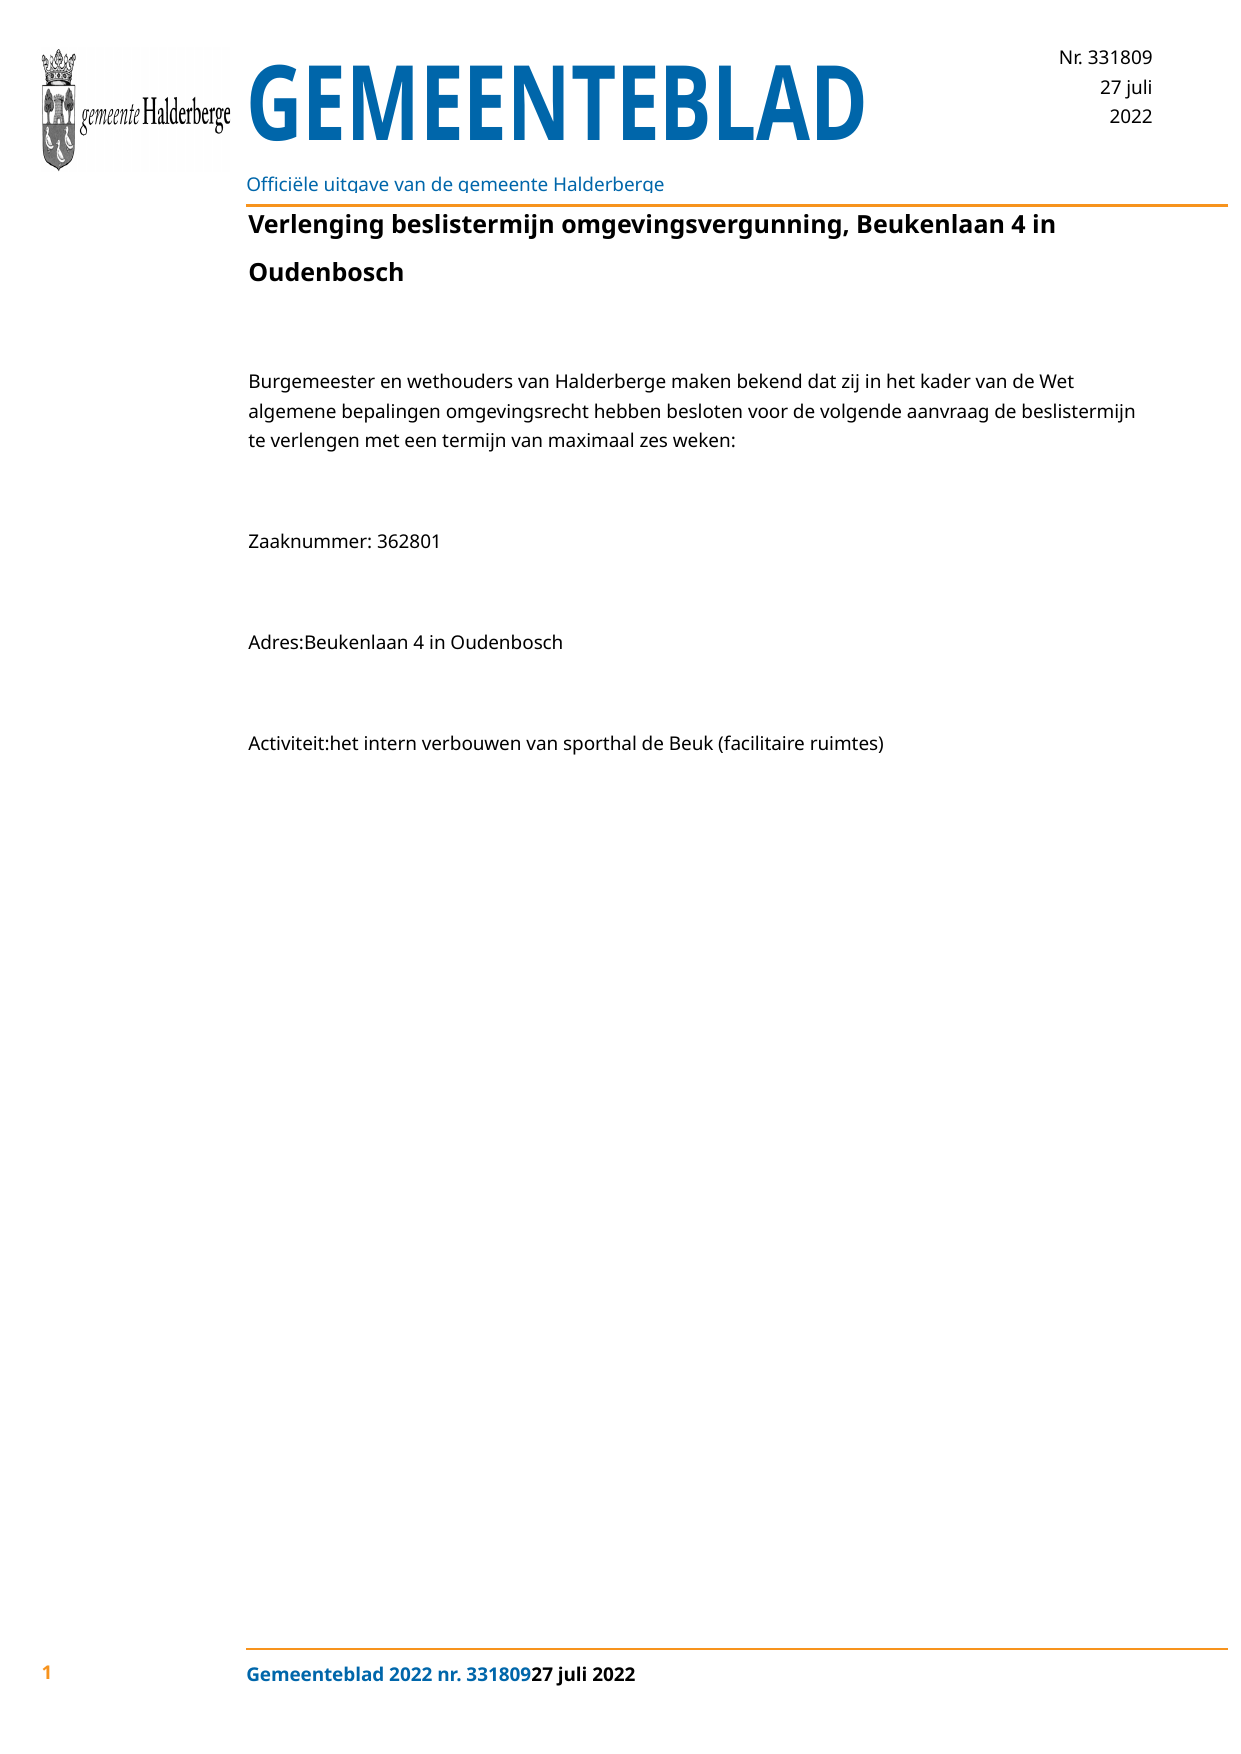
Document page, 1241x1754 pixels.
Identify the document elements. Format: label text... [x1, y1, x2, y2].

picture [41, 47, 231, 172]
text Verlenging beslistermijn omgevingsvergunning, Beukenlaan 4 in Oudenbosch [248, 207, 1152, 288]
text Zaaknummer: 362801 [248, 528, 1152, 554]
text Burgemeester en wethouders van Halderberge maken bekend dat zij in het kader van de Wet algemene bepalingen omgevingsrecht hebben besloten voor de volgende aanvraag de beslistermijn te verlengen met een termijn van maximaal zes weken: [248, 368, 1152, 453]
text Activiteit:het intern verbouwen van sporthal de Beuk (facilitaire ruimtes) [248, 730, 1152, 756]
text Adres:Beukenlaan 4 in Oudenbosch [248, 629, 1152, 655]
